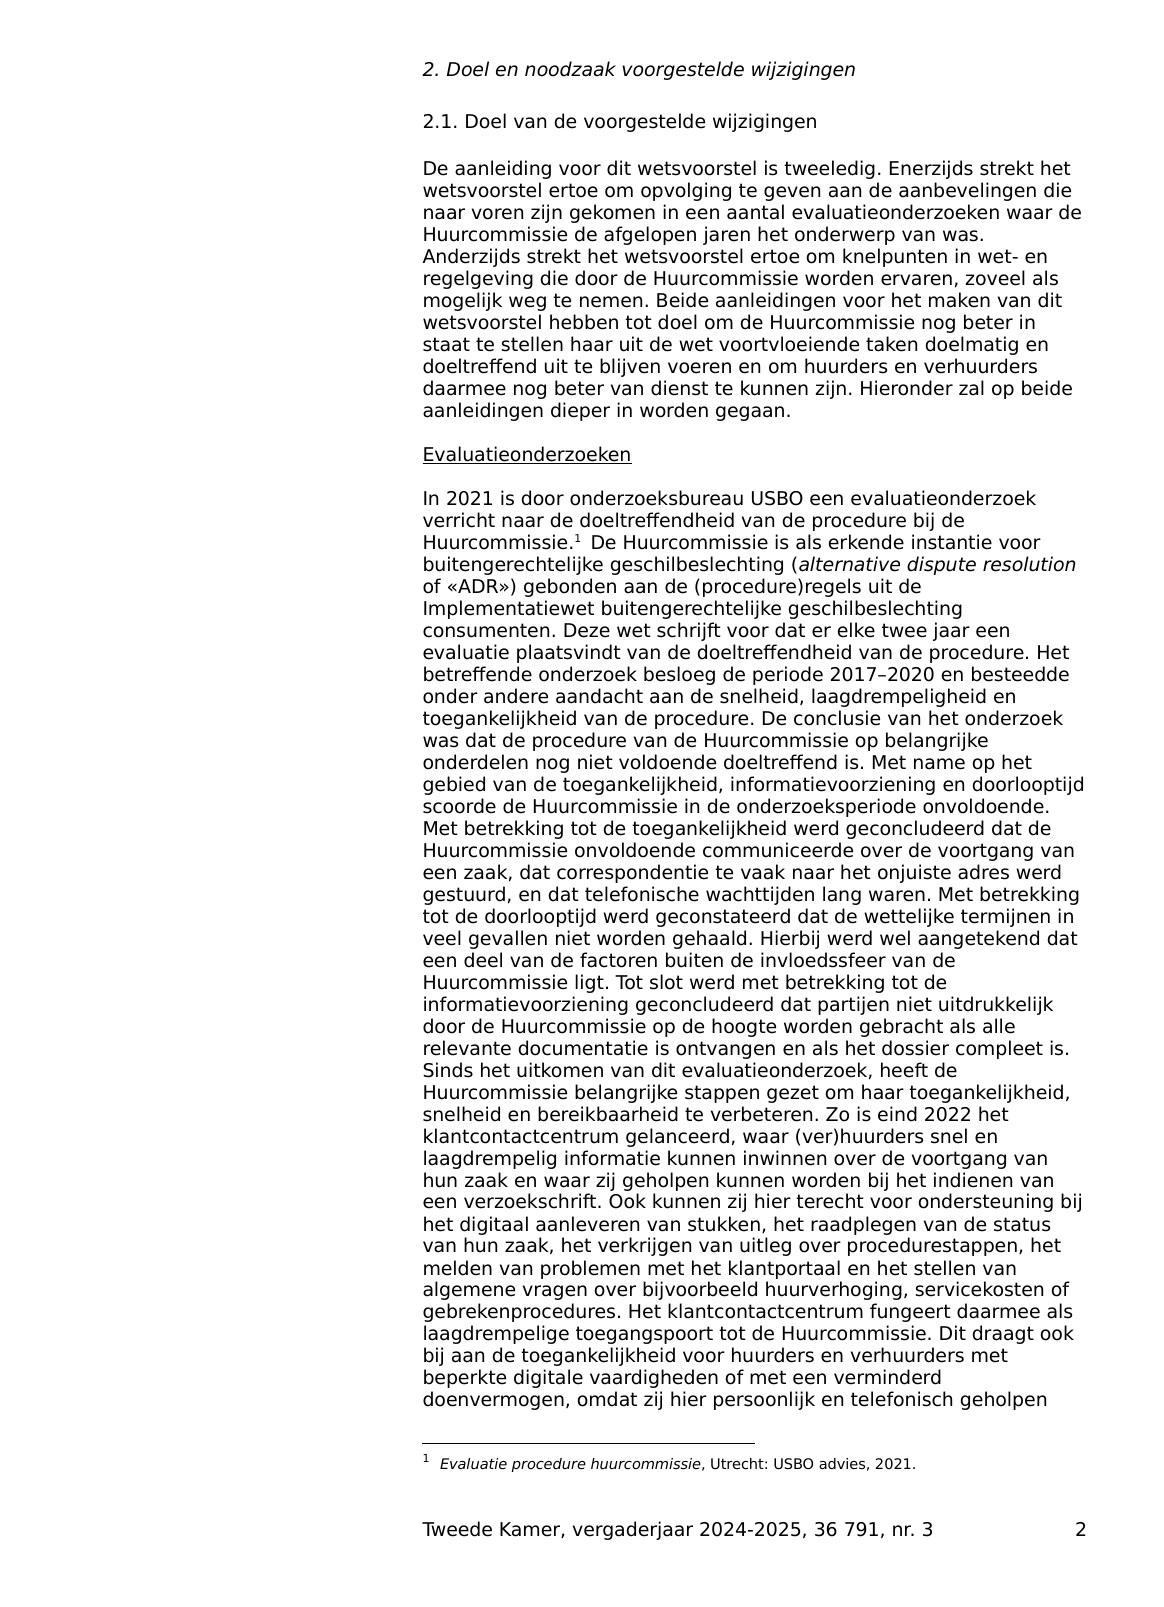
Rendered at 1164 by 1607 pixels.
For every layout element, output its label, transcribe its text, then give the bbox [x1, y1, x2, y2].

subtitle Evaluatieonderzoeken [422, 444, 1087, 466]
subtitle 2. Doel en noodzaak voorgestelde wijzigingen [422, 59, 1087, 81]
text Evaluatie procedure huurcommissie, Utrecht: USBO advies, 2021. [422, 1452, 1087, 1474]
subtitle 2.1. Doel van de voorgestelde wijzigingen [422, 111, 1087, 133]
text In 2021 is door onderzoeksbureau USBO een evaluatieonderzoek verricht naar de doeltreffendheid van de procedure bij de Huurcommissie. De Huurcommissie is als erkende instantie voor buitengerechtelijke geschilbeslechting (alternative dispute resolution of «ADR») gebonden aan de (procedure)regels uit de Implementatiewet buitengerechtelijke geschilbeslechting consumenten. Deze wet schrijft voor dat er elke twee jaar een evaluatie plaatsvindt van de doeltreffendheid van de procedure. Het betreffende onderzoek besloeg de periode 2017–2020 en besteedde onder andere aandacht aan de snelheid, laagdrempeligheid en toegankelijkheid van de procedure. De conclusie van het onderzoek was dat de procedure van de Huurcommissie op belangrijke onderdelen nog niet voldoende doeltreffend is. Met name op het gebied van de toegankelijkheid, informatievoorziening en doorlooptijd scoorde de Huurcommissie in de onderzoeksperiode onvoldoende. Met betrekking tot de toegankelijkheid werd geconcludeerd dat de Huurcommissie onvoldoende communiceerde over de voortgang van een zaak, dat correspondentie te vaak naar het onjuiste adres werd gestuurd, en dat telefonische wachttijden lang waren. Met betrekking tot de doorlooptijd werd geconstateerd dat de wettelijke termijnen in veel gevallen niet worden gehaald. Hierbij werd wel aangetekend dat een deel van de factoren buiten de invloedssfeer van de Huurcommissie ligt. Tot slot werd met betrekking tot de informatievoorziening geconcludeerd dat partijen niet uitdrukkelijk door de Huurcommissie op de hoogte worden gebracht als alle relevante documentatie is ontvangen en als het dossier compleet is. [422, 488, 1087, 1059]
text Sinds het uitkomen van dit evaluatieonderzoek, heeft de Huurcommissie belangrijke stappen gezet om haar toegankelijkheid, snelheid en bereikbaarheid te verbeteren. Zo is eind 2022 het klantcontactcentrum gelanceerd, waar (ver)huurders snel en laagdrempelig informatie kunnen inwinnen over de voortgang van hun zaak en waar zij geholpen kunnen worden bij het indienen van een verzoekschrift. Ook kunnen zij hier terecht voor ondersteuning bij het digitaal aanleveren van stukken, het raadplegen van de status van hun zaak, het verkrijgen van uitleg over procedurestappen, het melden van problemen met het klantportaal en het stellen van algemene vragen over bijvoorbeeld huurverhoging, servicekosten of gebrekenprocedures. Het klantcontactcentrum fungeert daarmee als laagdrempelige toegangspoort tot de Huurcommissie. Dit draagt ook bij aan de toegankelijkheid voor huurders en verhuurders met beperkte digitale vaardigheden of met een verminderd doenvermogen, omdat zij hier persoonlijk en telefonisch geholpen [422, 1059, 1087, 1411]
text De aanleiding voor dit wetsvoorstel is tweeledig. Enerzijds strekt het wetsvoorstel ertoe om opvolging te geven aan de aanbevelingen die naar voren zijn gekomen in een aantal evaluatieonderzoeken waar de Huurcommissie de afgelopen jaren het onderwerp van was. Anderzijds strekt het wetsvoorstel ertoe om knelpunten in wet- en regelgeving die door de Huurcommissie worden ervaren, zoveel als mogelijk weg te nemen. Beide aanleidingen voor het maken van dit wetsvoorstel hebben tot doel om de Huurcommissie nog beter in staat te stellen haar uit de wet voortvloeiende taken doelmatig en doeltreffend uit te blijven voeren en om huurders en verhuurders daarmee nog beter van dienst te kunnen zijn. Hieronder zal op beide aanleidingen dieper in worden gegaan. [422, 158, 1087, 422]
